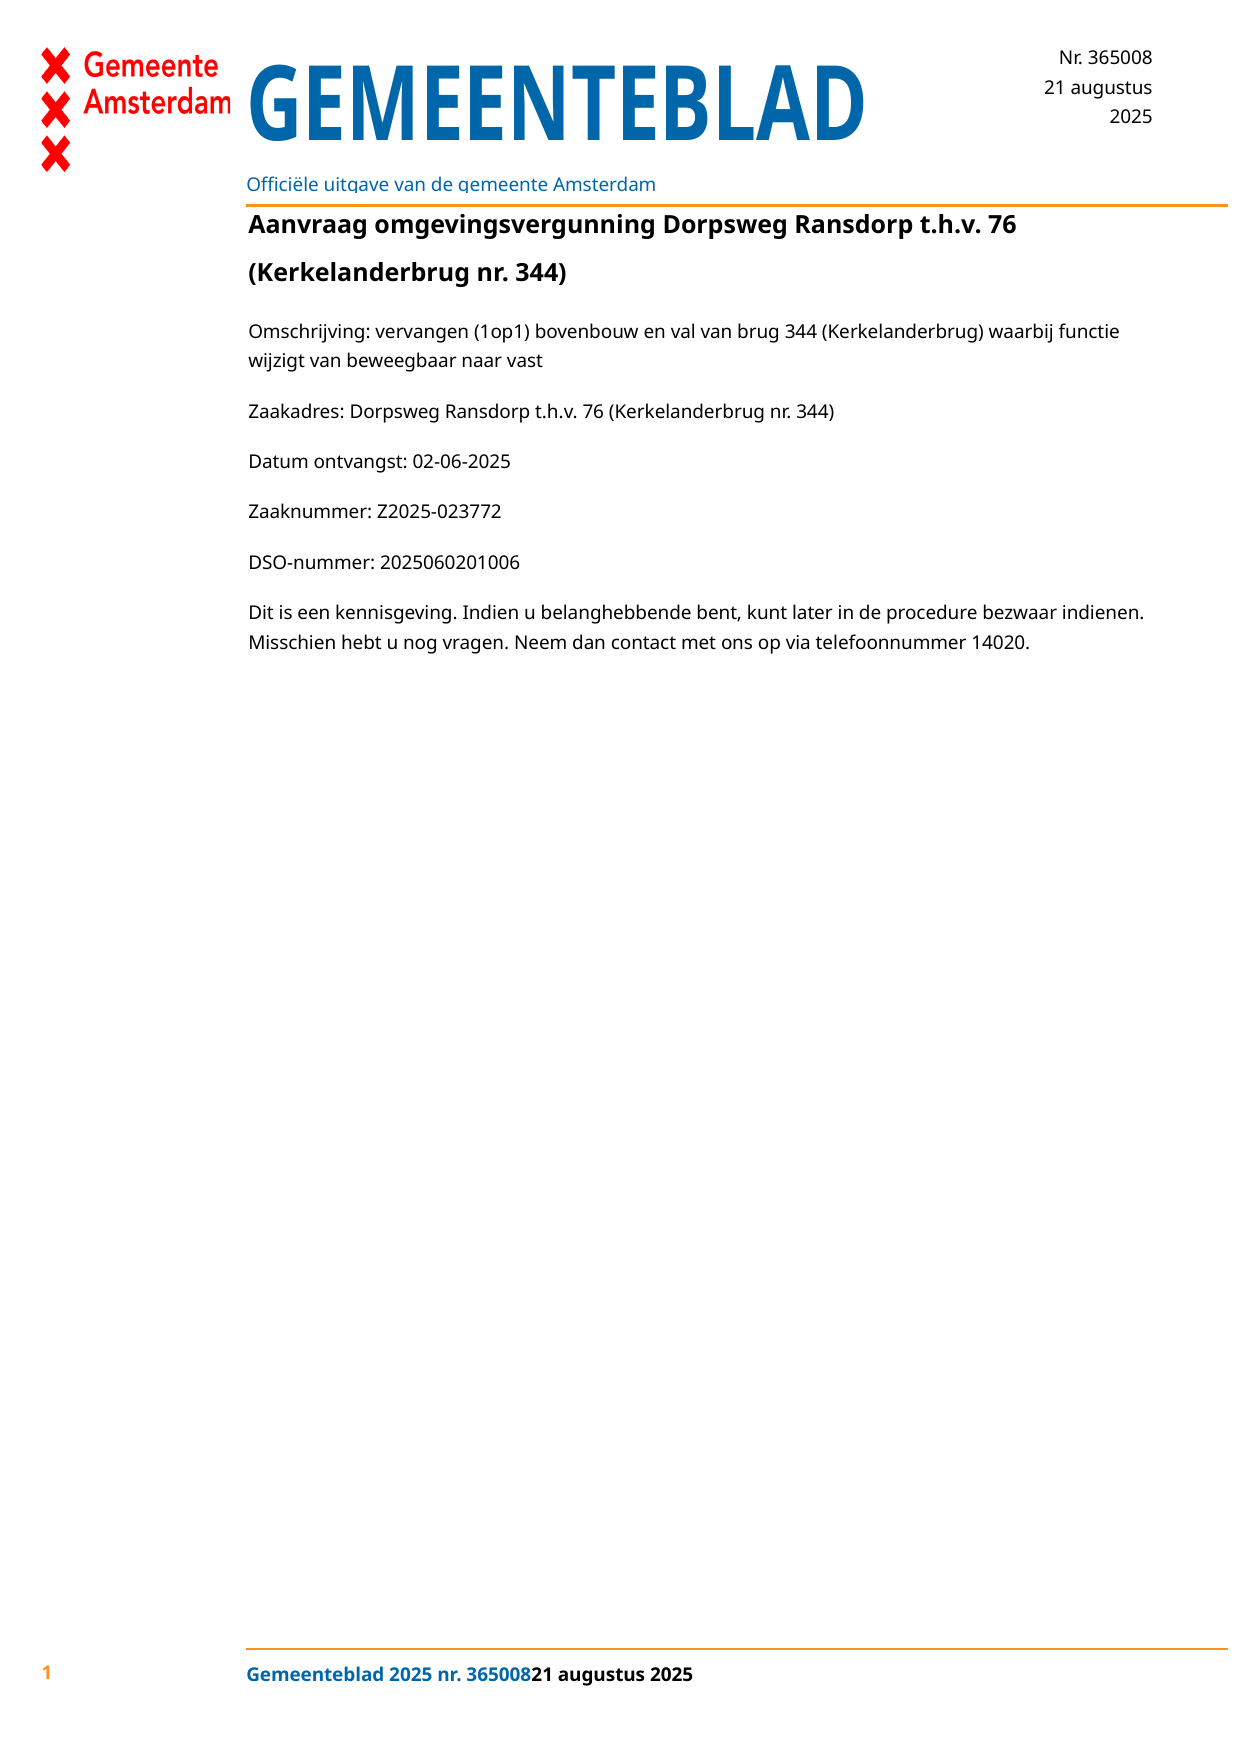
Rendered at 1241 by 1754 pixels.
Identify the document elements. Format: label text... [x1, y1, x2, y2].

text Zaakadres: Dorpsweg Ransdorp t.h.v. 76 (Kerkelanderbrug nr. 344) [248, 398, 1152, 424]
text Omschrijving: vervangen (1op1) bovenbouw en val van brug 344 (Kerkelanderbrug) waarbij functie wijzigt van beweegbaar naar vast [248, 318, 1152, 373]
picture [41, 47, 231, 172]
text Datum ontvangst: 02-06-2025 [248, 448, 1152, 474]
text DSO-nummer: 2025060201006 [248, 549, 1152, 575]
text Dit is een kennisgeving. Indien u belanghebbende bent, kunt later in de procedure bezwaar indienen. Misschien hebt u nog vragen. Neem dan contact met ons op via telefoonnummer 14020. [248, 599, 1152, 655]
text Zaaknummer: Z2025-023772 [248, 499, 1152, 524]
text Aanvraag omgevingsvergunning Dorpsweg Ransdorp t.h.v. 76 (Kerkelanderbrug nr. 344) [248, 207, 1152, 288]
